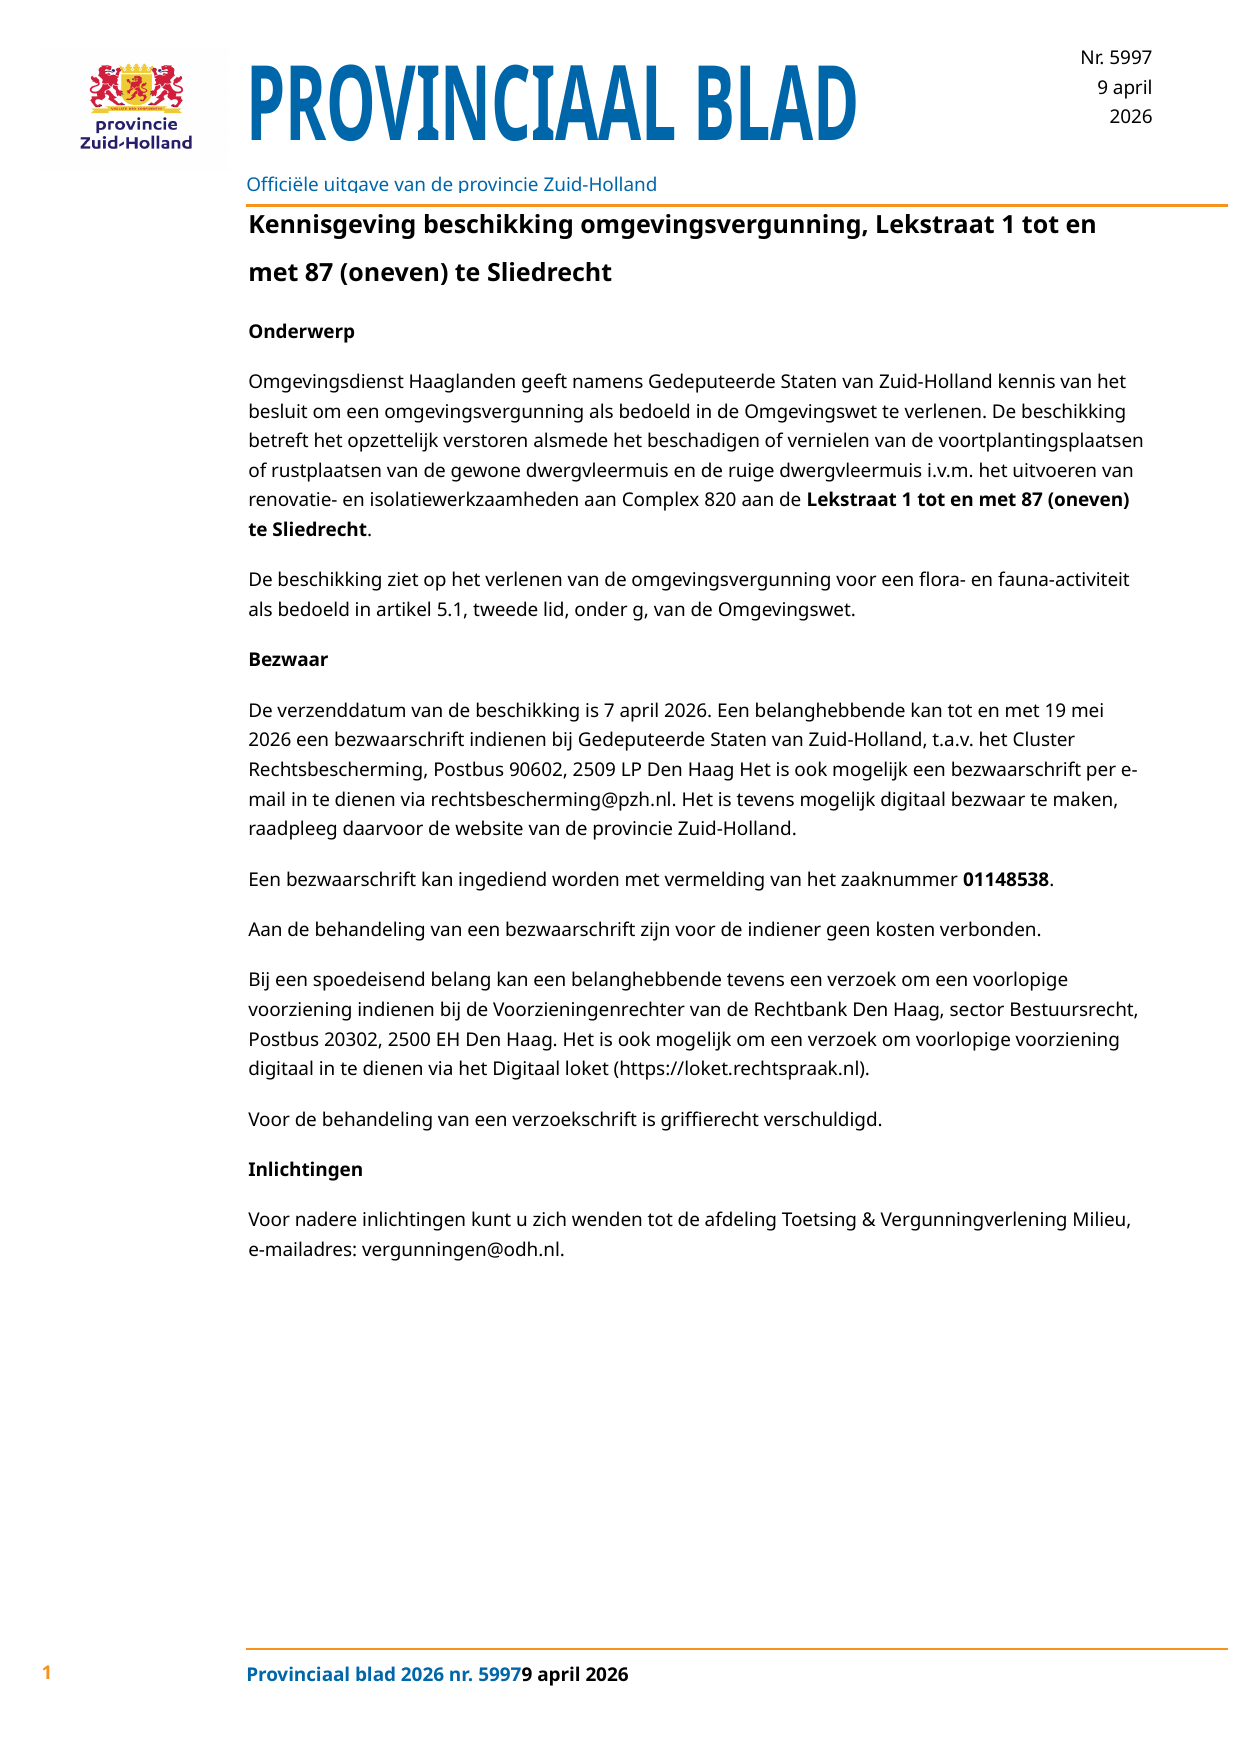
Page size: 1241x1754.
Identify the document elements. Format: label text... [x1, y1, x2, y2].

text Inlichtingen [248, 1156, 1152, 1182]
text Een bezwaarschrift kan ingediend worden met vermelding van het zaaknummer 01148538. [248, 866, 1152, 892]
text Voor de behandeling van een verzoekschrift is griffierecht verschuldigd. [248, 1106, 1152, 1132]
text Kennisgeving beschikking omgevingsvergunning, Lekstraat 1 tot en met 87 (oneven) te Sliedrecht [248, 207, 1152, 288]
text Bezwaar [248, 647, 1152, 672]
text Omgevingsdienst Haaglanden geeft namens Gedeputeerde Staten van Zuid-Holland kennis van het besluit om een omgevingsvergunning als bedoeld in de Omgevingswet te verlenen. De beschikking betreft het opzettelijk verstoren alsmede het beschadigen of vernielen van de voortplantingsplaatsen of rustplaatsen van de gewone dwergvleermuis en de ruige dwergvleermuis i.v.m. het uitvoeren van renovatie- en isolatiewerkzaamheden aan Complex 820 aan de Lekstraat 1 tot en met 87 (oneven) te Sliedrecht. [248, 368, 1152, 542]
text De verzenddatum van de beschikking is 7 april 2026. Een belanghebbende kan tot en met 19 mei 2026 een bezwaarschrift indienen bij Gedeputeerde Staten van Zuid-Holland, t.a.v. het Cluster Rechtsbescherming, Postbus 90602, 2509 LP Den Haag Het is ook mogelijk een bezwaarschrift per e-mail in te dienen via rechtsbescherming@pzh.nl. Het is tevens mogelijk digitaal bezwaar te maken, raadpleeg daarvoor de website van de provincie Zuid-Holland. [248, 697, 1152, 841]
text Aan de behandeling van een bezwaarschrift zijn voor de indiener geen kosten verbonden. [248, 916, 1152, 942]
text Bij een spoedeisend belang kan een belanghebbende tevens een verzoek om een voorlopige voorziening indienen bij de Voorzieningenrechter van de Rechtbank Den Haag, sector Bestuursrecht, Postbus 20302, 2500 EH Den Haag. Het is ook mogelijk om een verzoek om voorlopige voorziening digitaal in te dienen via het Digitaal loket (https://loket.rechtspraak.nl). [248, 967, 1152, 1081]
text Onderwerp [248, 318, 1152, 344]
text Voor nadere inlichtingen kunt u zich wenden tot de afdeling Toetsing & Vergunningverlening Milieu, e-mailadres: vergunningen@odh.nl. [248, 1207, 1152, 1262]
text De beschikking ziet op het verlenen van de omgevingsvergunning voor een flora- en fauna-activiteit als bedoeld in artikel 5.1, tweede lid, onder g, van de Omgevingswet. [248, 567, 1152, 622]
picture [41, 47, 231, 172]
